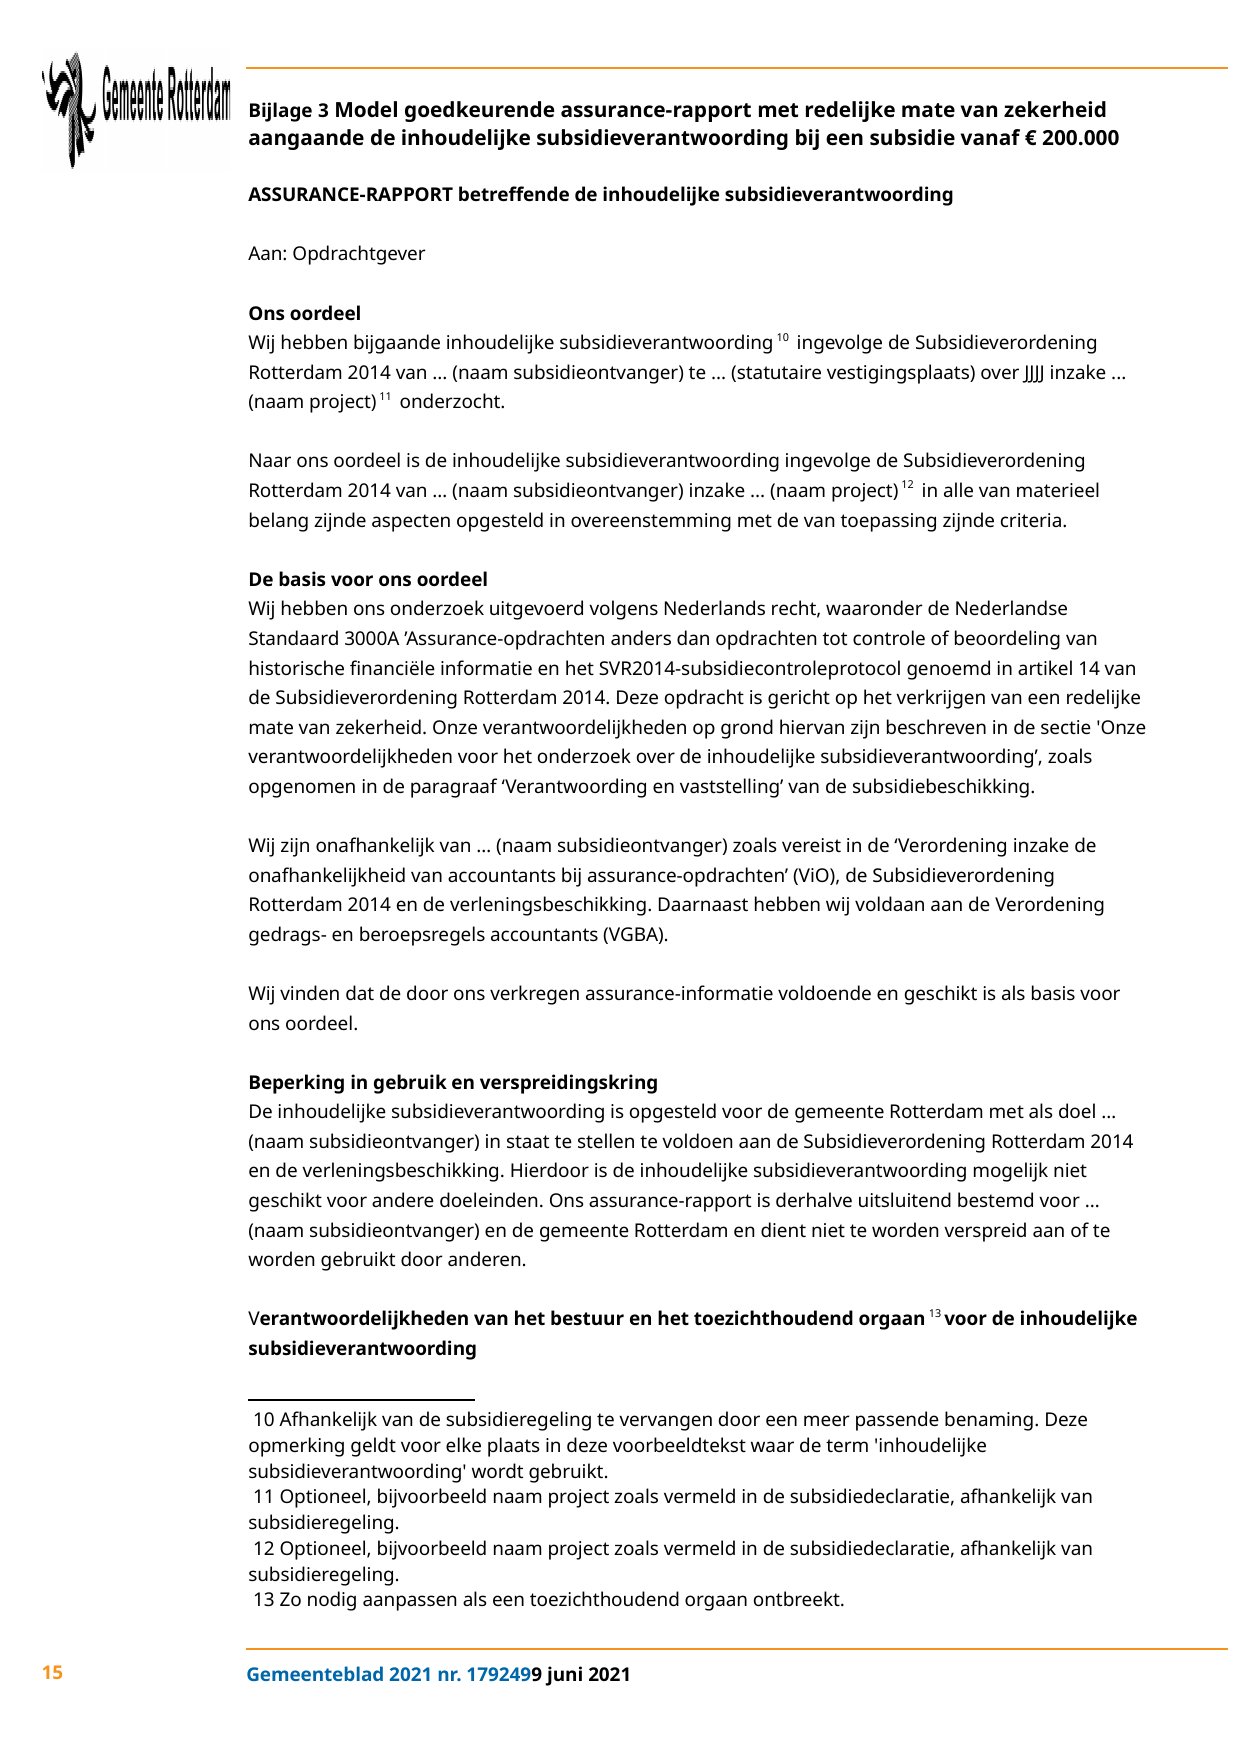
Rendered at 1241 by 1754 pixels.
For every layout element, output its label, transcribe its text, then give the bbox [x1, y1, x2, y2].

text De basis voor ons oordeel [248, 566, 1152, 592]
text Aan: Opdrachtgever [248, 241, 1152, 266]
text Afhankelijk van de subsidieregeling te vervangen door een meer passende benaming. Deze opmerking geldt voor elke plaats in deze voorbeeldtekst waar de term 'inhoudelijke subsidieverantwoording' wordt gebruikt. [248, 1406, 1152, 1483]
text Zo nodig aanpassen als een toezichthoudend orgaan ontbreekt. [248, 1586, 1152, 1612]
text De inhoudelijke subsidieverantwoording is opgesteld voor de gemeente Rotterdam met als doel … (naam subsidieontvanger) in staat te stellen te voldoen aan de Subsidieverordening Rotterdam 2014 en de verleningsbeschikking. Hierdoor is de inhoudelijke subsidieverantwoording mogelijk niet geschikt voor andere doeleinden. Ons assurance-rapport is derhalve uitsluitend bestemd voor … (naam subsidieontvanger) en de gemeente Rotterdam en dient niet te worden verspreid aan of te worden gebruikt door anderen. [248, 1098, 1152, 1272]
text Beperking in gebruik en verspreidingskring [248, 1069, 1152, 1094]
picture [41, 47, 231, 172]
text Wij zijn onafhankelijk van … (naam subsidieontvanger) zoals vereist in de ‘Verordening inzake de onafhankelijkheid van accountants bij assurance-opdrachten’ (ViO), de Subsidieverordening Rotterdam 2014 en de verleningsbeschikking. Daarnaast hebben wij voldaan aan de Verordening gedrags- en beroepsregels accountants (VGBA). [248, 832, 1152, 947]
text Verantwoordelijkheden van het bestuur en het toezichthoudend orgaanvoor de inhoudelijke subsidieverantwoording [248, 1306, 1152, 1361]
text Wij vinden dat de door ons verkregen assurance-informatie voldoende en geschikt is als basis voor ons oordeel. [248, 980, 1152, 1035]
text Bijlage 3 Model goedkeurende assurance-rapport met redelijke mate van zekerheid aangaande de inhoudelijke subsidieverantwoording bij een subsidie vanaf € 200.000 [248, 95, 1152, 152]
text Wij hebben ons onderzoek uitgevoerd volgens Nederlands recht, waaronder de Nederlandse Standaard 3000A ’Assurance-opdrachten anders dan opdrachten tot controle of beoordeling van historische financiële informatie en het SVR2014-subsidiecontroleprotocol genoemd in artikel 14 van de Subsidieverordening Rotterdam 2014. Deze opdracht is gericht op het verkrijgen van een redelijke mate van zekerheid. Onze verantwoordelijkheden op grond hiervan zijn beschreven in de sectie 'Onze verantwoordelijkheden voor het onderzoek over de inhoudelijke subsidieverantwoording’, zoals opgenomen in de paragraaf ‘Verantwoording en vaststelling’ van de subsidiebeschikking. [248, 596, 1152, 799]
text Optioneel, bijvoorbeeld naam project zoals vermeld in de subsidiedeclaratie, afhankelijk van subsidieregeling. [248, 1483, 1152, 1535]
text Wij hebben bijgaande inhoudelijke subsidieverantwoording ingevolge de Subsidieverordening Rotterdam 2014 van ... (naam subsidieontvanger) te ... (statutaire vestigingsplaats) over JJJJ inzake ... (naam project) onderzocht. [248, 329, 1152, 414]
text Ons oordeel [248, 300, 1152, 325]
text ASSURANCE-RAPPORT betreffende de inhoudelijke subsidieverantwoording [248, 181, 1152, 207]
text Optioneel, bijvoorbeeld naam project zoals vermeld in de subsidiedeclaratie, afhankelijk van subsidieregeling. [248, 1535, 1152, 1586]
text Naar ons oordeel is de inhoudelijke subsidieverantwoording ingevolge de Subsidieverordening Rotterdam 2014 van … (naam subsidieontvanger) inzake ... (naam project) in alle van materieel belang zijnde aspecten opgesteld in overeenstemming met de van toepassing zijnde criteria. [248, 448, 1152, 532]
